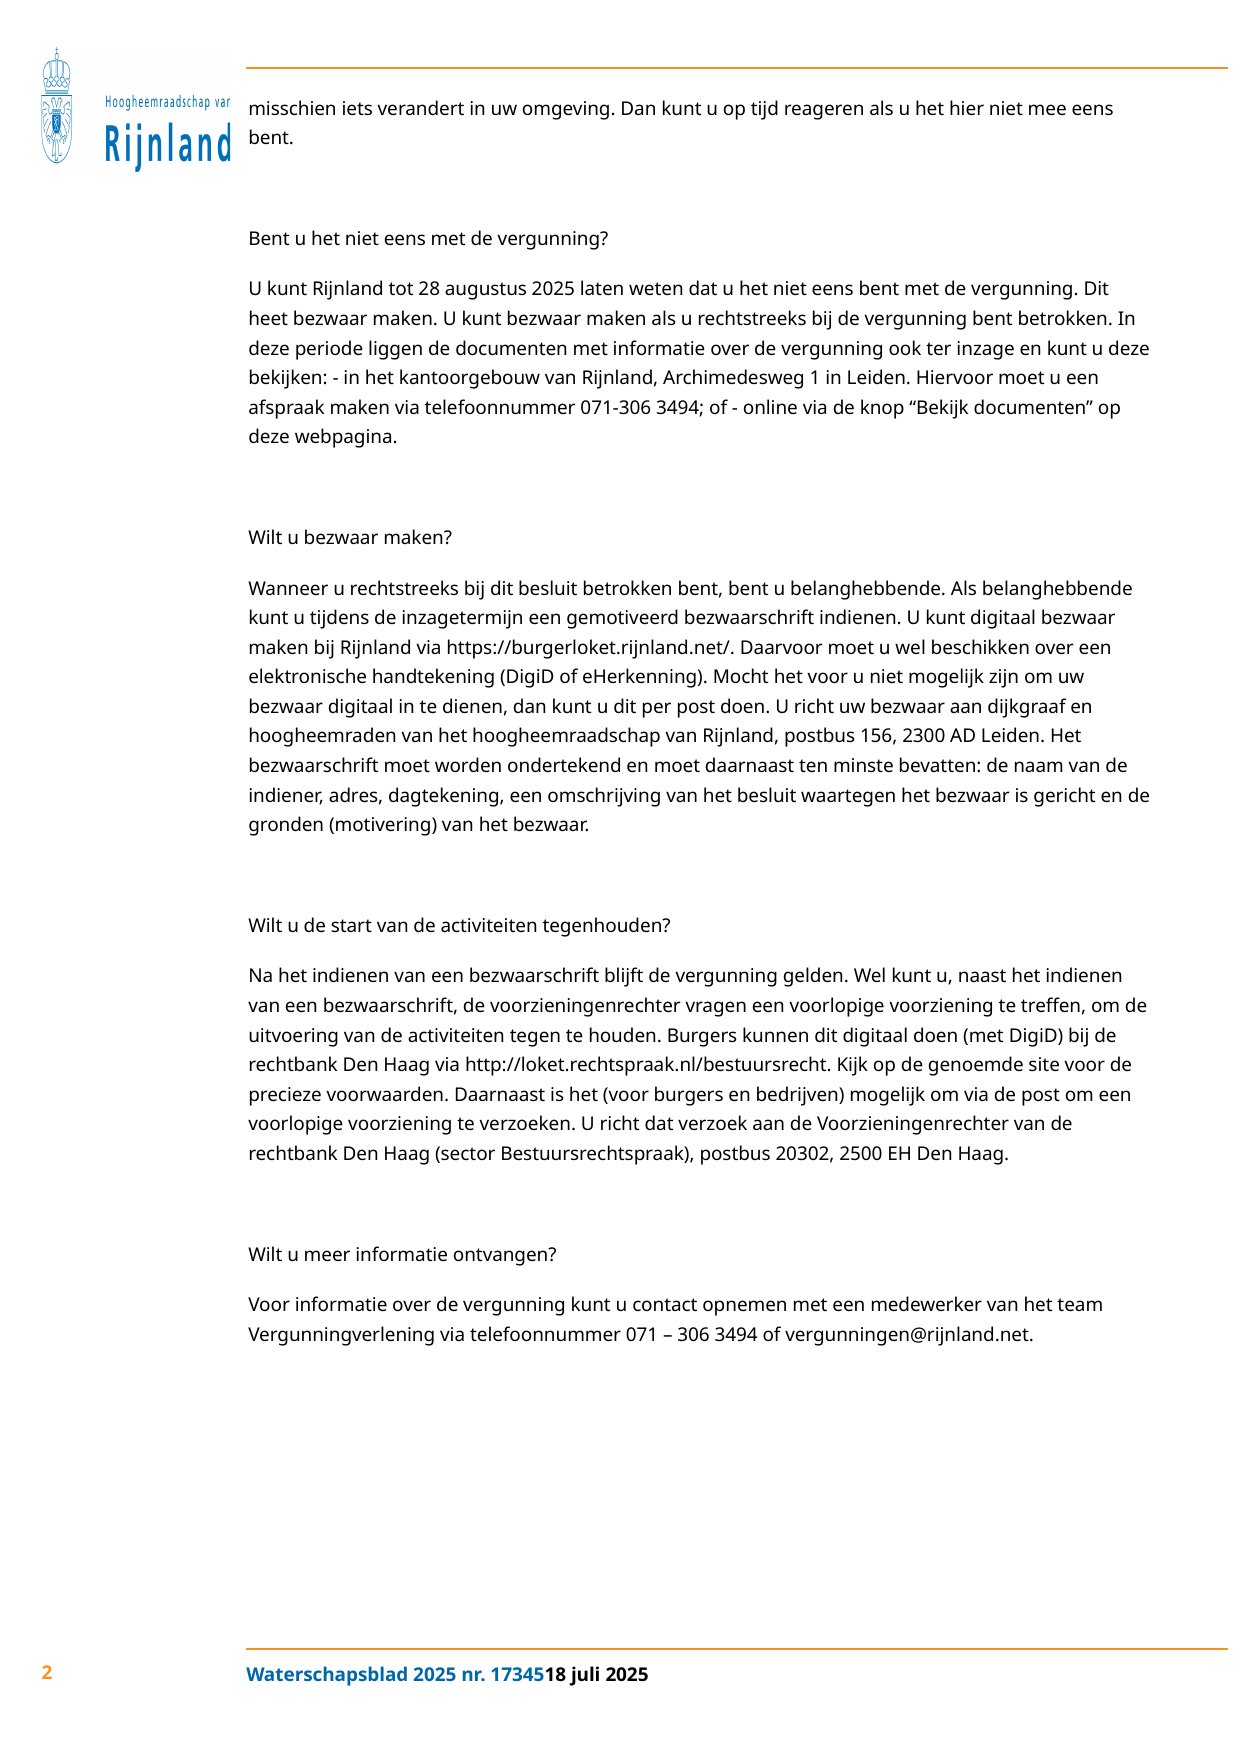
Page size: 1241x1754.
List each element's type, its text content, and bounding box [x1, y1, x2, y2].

text Wanneer u rechtstreeks bij dit besluit betrokken bent, bent u belanghebbende. Als belanghebbende kunt u tijdens de inzagetermijn een gemotiveerd bezwaarschrift indienen. U kunt digitaal bezwaar maken bij Rijnland via https://burgerloket.rijnland.net/. Daarvoor moet u wel beschikken over een elektronische handtekening (DigiD of eHerkenning). Mocht het voor u niet mogelijk zijn om uw bezwaar digitaal in te dienen, dan kunt u dit per post doen. U richt uw bezwaar aan dijkgraaf en hoogheemraden van het hoogheemraadschap van Rijnland, postbus 156, 2300 AD Leiden. Het bezwaarschrift moet worden ondertekend en moet daarnaast ten minste bevatten: de naam van de indiener, adres, dagtekening, een omschrijving van het besluit waartegen het bezwaar is gericht en de gronden (motivering) van het bezwaar. [248, 575, 1152, 837]
text misschien iets verandert in uw omgeving. Dan kunt u op tijd reageren als u het hier niet mee eens bent. [248, 95, 1152, 150]
text Bent u het niet eens met de vergunning? [248, 225, 1152, 251]
text Wilt u de start van de activiteiten tegenhouden? [248, 912, 1152, 938]
text Wilt u bezwaar maken? [248, 524, 1152, 550]
text U kunt Rijnland tot 28 augustus 2025 laten weten dat u het niet eens bent met de vergunning. Dit heet bezwaar maken. U kunt bezwaar maken als u rechtstreeks bij de vergunning bent betrokken. In deze periode liggen de documenten met informatie over de vergunning ook ter inzage en kunt u deze bekijken: - in het kantoorgebouw van Rijnland, Archimedesweg 1 in Leiden. Hiervoor moet u een afspraak maken via telefoonnummer 071-306 3494; of - online via de knop “Bekijk documenten” op deze webpagina. [248, 276, 1152, 449]
text Na het indienen van een bezwaarschrift blijft de vergunning gelden. Wel kunt u, naast het indienen van een bezwaarschrift, de voorzieningenrechter vragen een voorlopige voorziening te treffen, om de uitvoering van de activiteiten tegen te houden. Burgers kunnen dit digitaal doen (met DigiD) bij de rechtbank Den Haag via http://loket.rechtspraak.nl/bestuursrecht. Kijk op de genoemde site voor de precieze voorwaarden. Daarnaast is het (voor burgers en bedrijven) mogelijk om via de post om een voorlopige voorziening te verzoeken. U richt dat verzoek aan de Voorzieningenrechter van de rechtbank Den Haag (sector Bestuursrechtspraak), postbus 20302, 2500 EH Den Haag. [248, 963, 1152, 1166]
picture [41, 47, 231, 172]
text Voor informatie over de vergunning kunt u contact opnemen met een medewerker van het team Vergunningverlening via telefoonnummer 071 – 306 3494 of vergunningen@rijnland.net. [248, 1291, 1152, 1347]
text Wilt u meer informatie ontvangen? [248, 1241, 1152, 1267]
